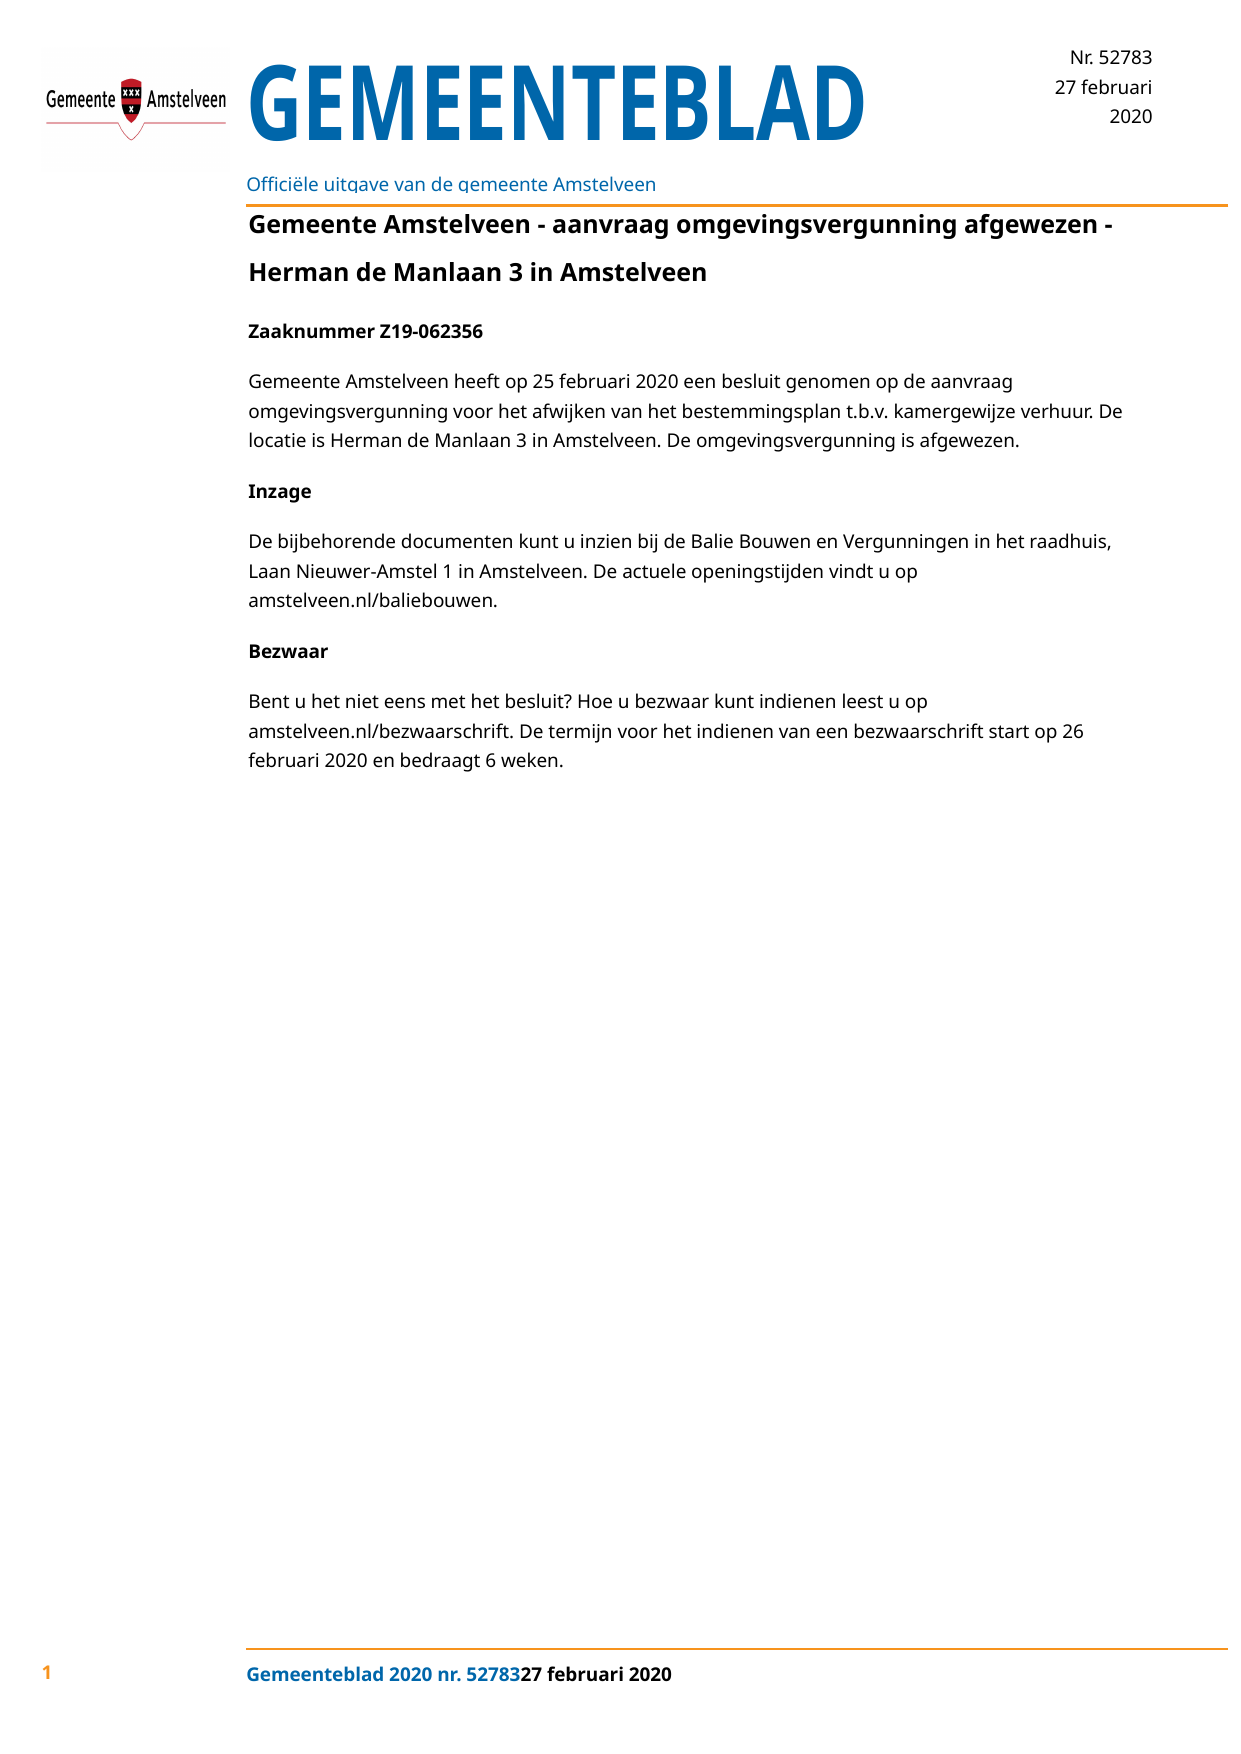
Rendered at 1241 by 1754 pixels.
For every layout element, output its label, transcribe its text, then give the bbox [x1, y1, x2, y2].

text Gemeente Amstelveen - aanvraag omgevingsvergunning afgewezen - Herman de Manlaan 3 in Amstelveen [248, 207, 1152, 288]
text Zaaknummer Z19-062356 [248, 318, 1152, 344]
text Inzage [248, 478, 1152, 504]
text De bijbehorende documenten kunt u inzien bij de Balie Bouwen en Vergunningen in het raadhuis, Laan Nieuwer-Amstel 1 in Amstelveen. De actuele openingstijden vindt u op amstelveen.nl/baliebouwen. [248, 528, 1152, 613]
picture [41, 47, 231, 172]
text Bezwaar [248, 638, 1152, 664]
text Bent u het niet eens met het besluit? Hoe u bezwaar kunt indienen leest u op amstelveen.nl/bezwaarschrift. De termijn voor het indienen van een bezwaarschrift start op 26 februari 2020 en bedraagt 6 weken. [248, 688, 1152, 773]
text Gemeente Amstelveen heeft op 25 februari 2020 een besluit genomen op de aanvraag omgevingsvergunning voor het afwijken van het bestemmingsplan t.b.v. kamergewijze verhuur. De locatie is Herman de Manlaan 3 in Amstelveen. De omgevingsvergunning is afgewezen. [248, 368, 1152, 453]
